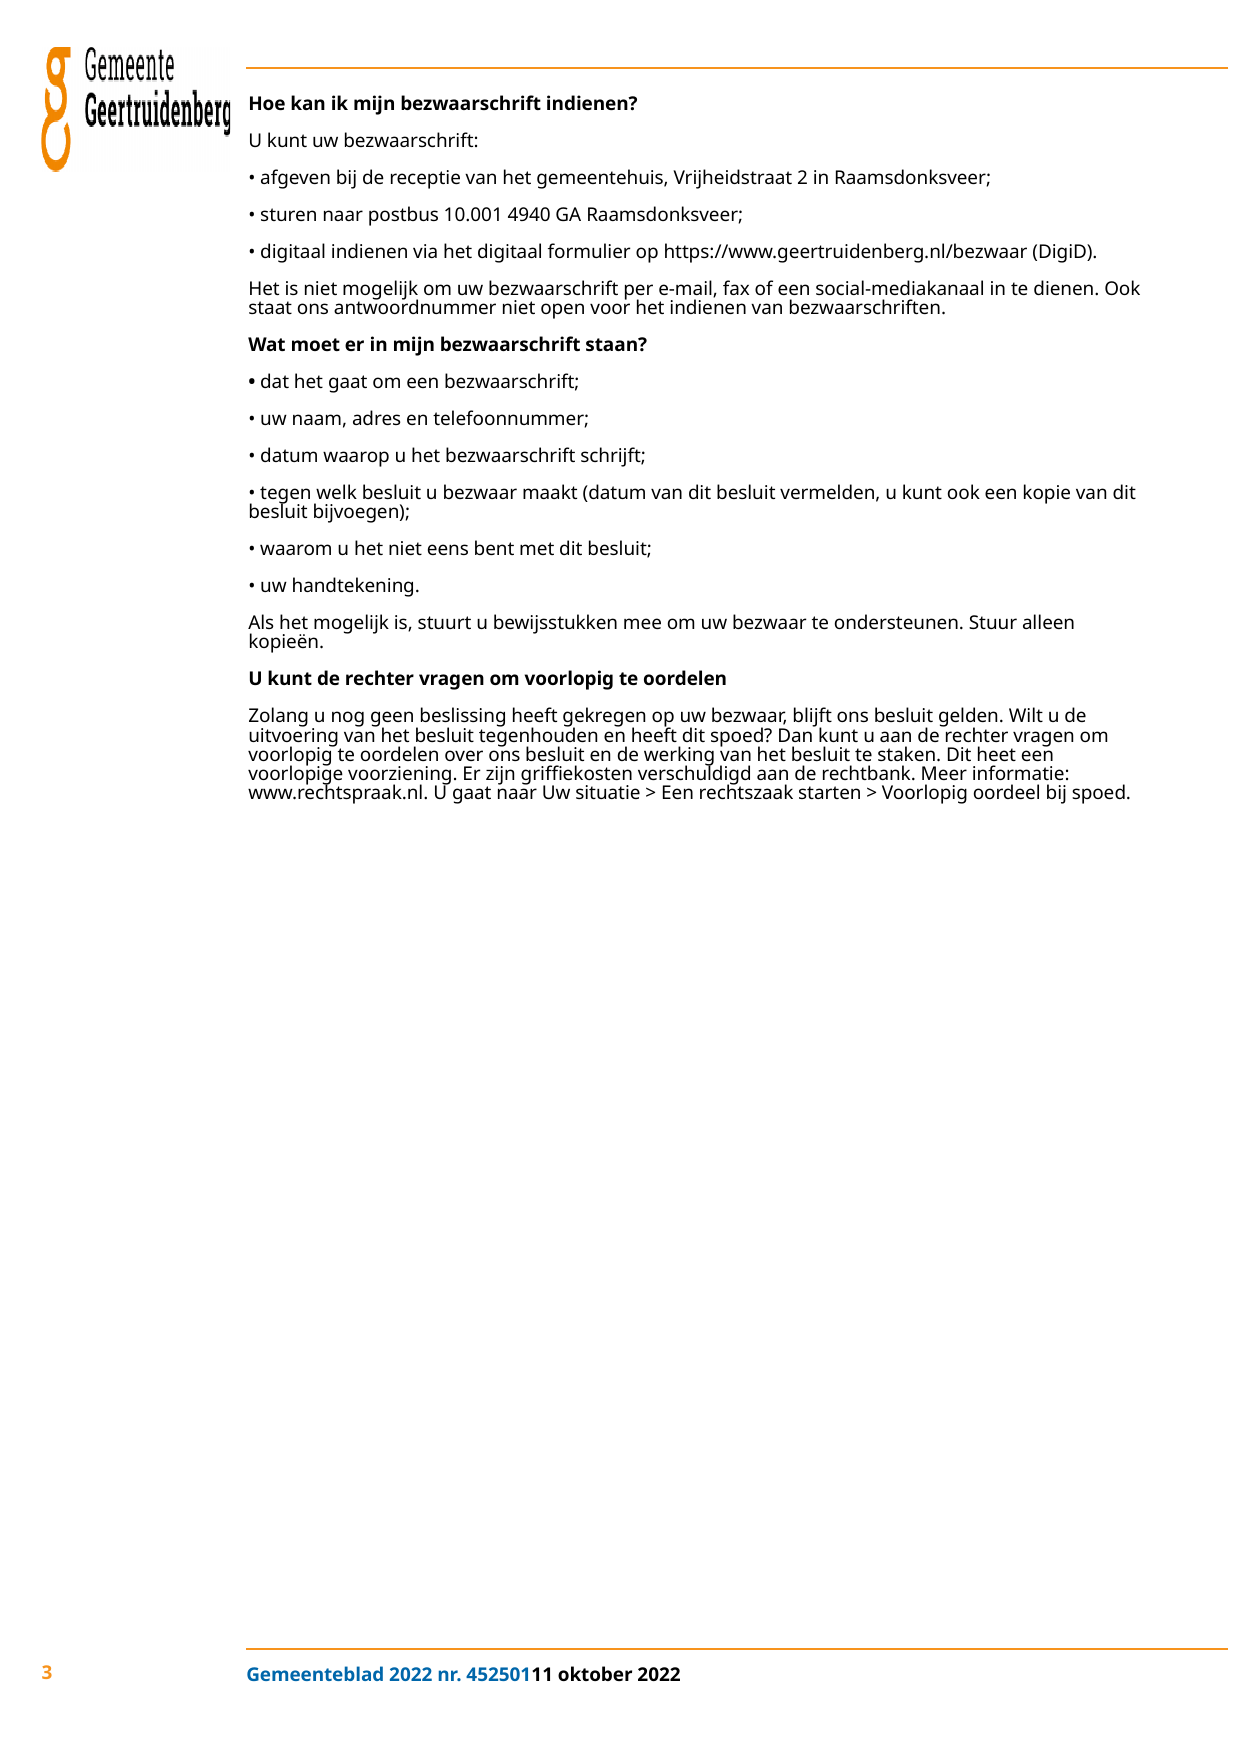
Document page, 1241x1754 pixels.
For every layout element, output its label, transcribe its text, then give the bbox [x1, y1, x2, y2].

text • uw naam, adres en telefoonnummer; [248, 410, 1152, 429]
text Als het mogelijk is, stuurt u bewijsstukken mee om uw bezwaar te ondersteunen. Stuur alleen kopieën. [248, 614, 1152, 653]
text • digitaal indienen via het digitaal formulier op https://www.geertruidenberg.nl/bezwaar (DigiD). [248, 243, 1152, 262]
text U kunt uw bezwaarschrift: [248, 132, 1152, 151]
text Zolang u nog geen beslissing heeft gekregen op uw bezwaar, blijft ons besluit gelden. Wilt u de uitvoering van het besluit tegenhouden en heeft dit spoed? Dan kunt u aan de rechter vragen om voorlopig te oordelen over ons besluit en de werking van het besluit te staken. Dit heet een voorlopige voorziening. Er zijn griffiekosten verschuldigd aan de rechtbank. Meer informatie: www.rechtspraak.nl. U gaat naar Uw situatie > Een rechtszaak starten > Voorlopig oordeel bij spoed. [248, 707, 1152, 804]
text U kunt de rechter vragen om voorlopig te oordelen [248, 670, 1152, 689]
text • sturen naar postbus 10.001 4940 GA Raamsdonksveer; [248, 206, 1152, 225]
text • afgeven bij de receptie van het gemeentehuis, Vrijheidstraat 2 in Raamsdonksveer; [248, 169, 1152, 188]
text • uw handtekening. [248, 577, 1152, 596]
text • waarom u het niet eens bent met dit besluit; [248, 540, 1152, 559]
picture [41, 47, 231, 172]
text • dat het gaat om een bezwaarschrift; [248, 373, 1152, 392]
text • tegen welk besluit u bezwaar maakt (datum van dit besluit vermelden, u kunt ook een kopie van dit besluit bijvoegen); [248, 484, 1152, 522]
text Hoe kan ik mijn bezwaarschrift indienen? [248, 95, 1152, 114]
text Wat moet er in mijn bezwaarschrift staan? [248, 336, 1152, 355]
text • datum waarop u het bezwaarschrift schrijft; [248, 447, 1152, 466]
text Het is niet mogelijk om uw bezwaarschrift per e-mail, fax of een social-mediakanaal in te dienen. Ook staat ons antwoordnummer niet open voor het indienen van bezwaarschriften. [248, 280, 1152, 318]
